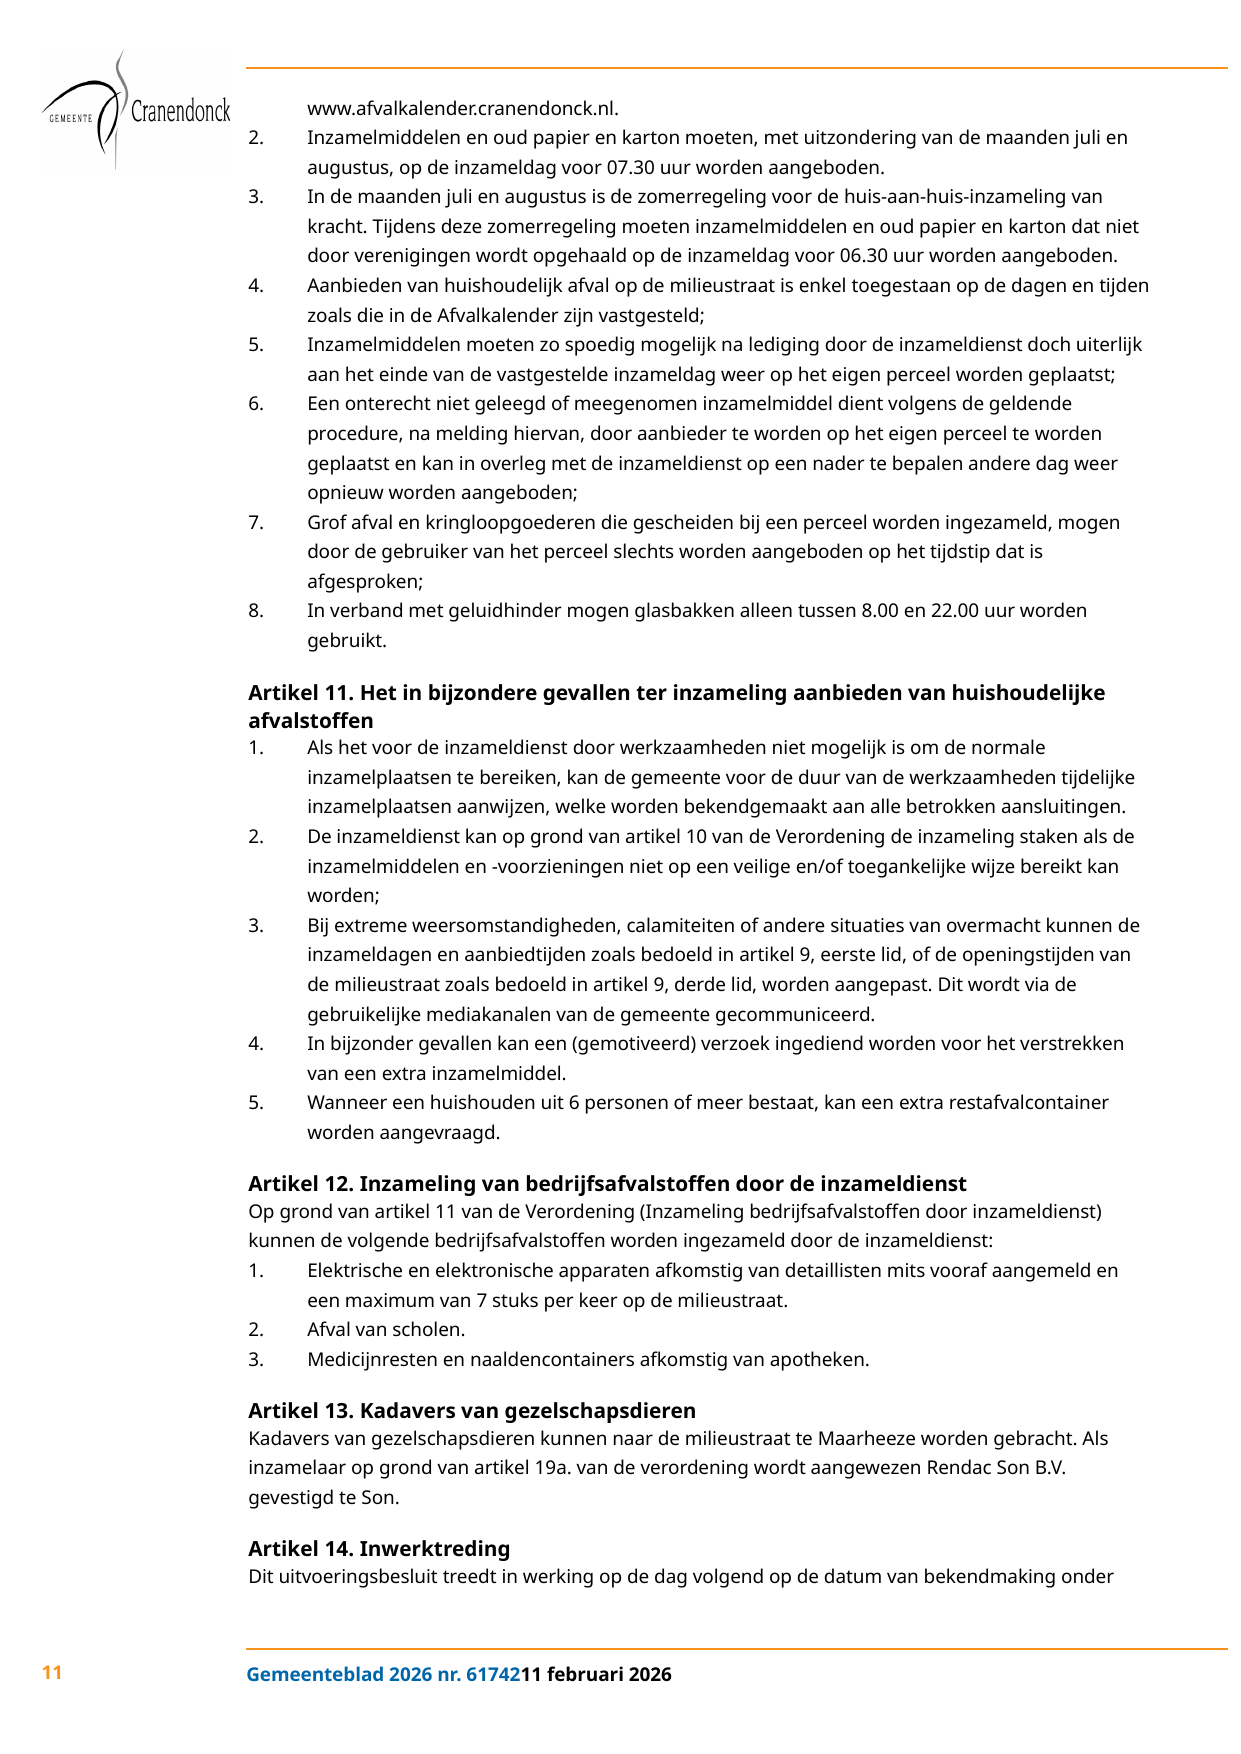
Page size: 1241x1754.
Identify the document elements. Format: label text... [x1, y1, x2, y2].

list Aanbieden van huishoudelijk afval op de milieustraat is enkel toegestaan op de dagen en tijden zoals die in de Afvalkalender zijn vastgesteld; [248, 272, 1152, 328]
text Artikel 13. Kadavers van gezelschapsdieren [248, 1396, 1152, 1425]
list Medicijnresten en naaldencontainers afkomstig van apotheken. [248, 1346, 1152, 1372]
list Wanneer een huishouden uit 6 personen of meer bestaat, kan een extra restafvalcontainer worden aangevraagd. [248, 1089, 1152, 1145]
text Dit uitvoeringsbesluit treedt in werking op de dag volgend op de datum van bekendmaking onder [248, 1563, 1152, 1588]
list Inzamelmiddelen moeten zo spoedig mogelijk na lediging door de inzameldienst doch uiterlijk aan het einde van de vastgestelde inzameldag weer op het eigen perceel worden geplaatst; [248, 331, 1152, 387]
picture [41, 47, 231, 172]
list In de maanden juli en augustus is de zomerregeling voor de huis-aan-huis-inzameling van kracht. Tijdens deze zomerregeling moeten inzamelmiddelen en oud papier en karton dat niet door verenigingen wordt opgehaald op de inzameldag voor 06.30 uur worden aangeboden. [248, 183, 1152, 268]
list Een onterecht niet geleegd of meegenomen inzamelmiddel dient volgens de geldende procedure, na melding hiervan, door aanbieder te worden op het eigen perceel te worden geplaatst en kan in overleg met de inzameldienst op een nader te bepalen andere dag weer opnieuw worden aangeboden; [248, 391, 1152, 505]
list In bijzonder gevallen kan een (gemotiveerd) verzoek ingediend worden voor het verstrekken van een extra inzamelmiddel. [248, 1030, 1152, 1086]
list Als het voor de inzameldienst door werkzaamheden niet mogelijk is om de normale inzamelplaatsen te bereiken, kan de gemeente voor de duur van de werkzaamheden tijdelijke inzamelplaatsen aanwijzen, welke worden bekendgemaakt aan alle betrokken aansluitingen. [248, 734, 1152, 819]
list Bij extreme weersomstandigheden, calamiteiten of andere situaties van overmacht kunnen de inzameldagen en aanbiedtijden zoals bedoeld in artikel 9, eerste lid, of de openingstijden van de milieustraat zoals bedoeld in artikel 9, derde lid, worden aangepast. Dit wordt via de gebruikelijke mediakanalen van de gemeente gecommuniceerd. [248, 912, 1152, 1027]
text Artikel 12. Inzameling van bedrijfsafvalstoffen door de inzameldienst [248, 1169, 1152, 1198]
list Inzamelmiddelen en oud papier en karton moeten, met uitzondering van de maanden juli en augustus, op de inzameldag voor 07.30 uur worden aangeboden. [248, 124, 1152, 180]
text Artikel 14. Inwerktreding [248, 1534, 1152, 1563]
list Grof afval en kringloopgoederen die gescheiden bij een perceel worden ingezameld, mogen door de gebruiker van het perceel slechts worden aangeboden op het tijdstip dat is afgesproken; [248, 509, 1152, 594]
text Kadavers van gezelschapsdieren kunnen naar de milieustraat te Maarheeze worden gebracht. Als inzamelaar op grond van artikel 19a. van de verordening wordt aangewezen Rendac Son B.V. gevestigd te Son. [248, 1425, 1152, 1510]
text Op grond van artikel 11 van de Verordening (Inzameling bedrijfsafvalstoffen door inzameldienst) kunnen de volgende bedrijfsafvalstoffen worden ingezameld door de inzameldienst: [248, 1198, 1152, 1253]
text Artikel 11. Het in bijzondere gevallen ter inzameling aanbieden van huishoudelijke afvalstoffen [248, 678, 1152, 734]
list In verband met geluidhinder mogen glasbakken alleen tussen 8.00 en 22.00 uur worden gebruikt. [248, 598, 1152, 653]
list De inzameldienst kan op grond van artikel 10 van de Verordening de inzameling staken als de inzamelmiddelen en -voorzieningen niet op een veilige en/of toegankelijke wijze bereikt kan worden; [248, 823, 1152, 908]
list Afval van scholen. [248, 1316, 1152, 1342]
list www.afvalkalender.cranendonck.nl. [248, 95, 1152, 121]
list Elektrische en elektronische apparaten afkomstig van detaillisten mits vooraf aangemeld en een maximum van 7 stuks per keer op de milieustraat. [248, 1257, 1152, 1312]
